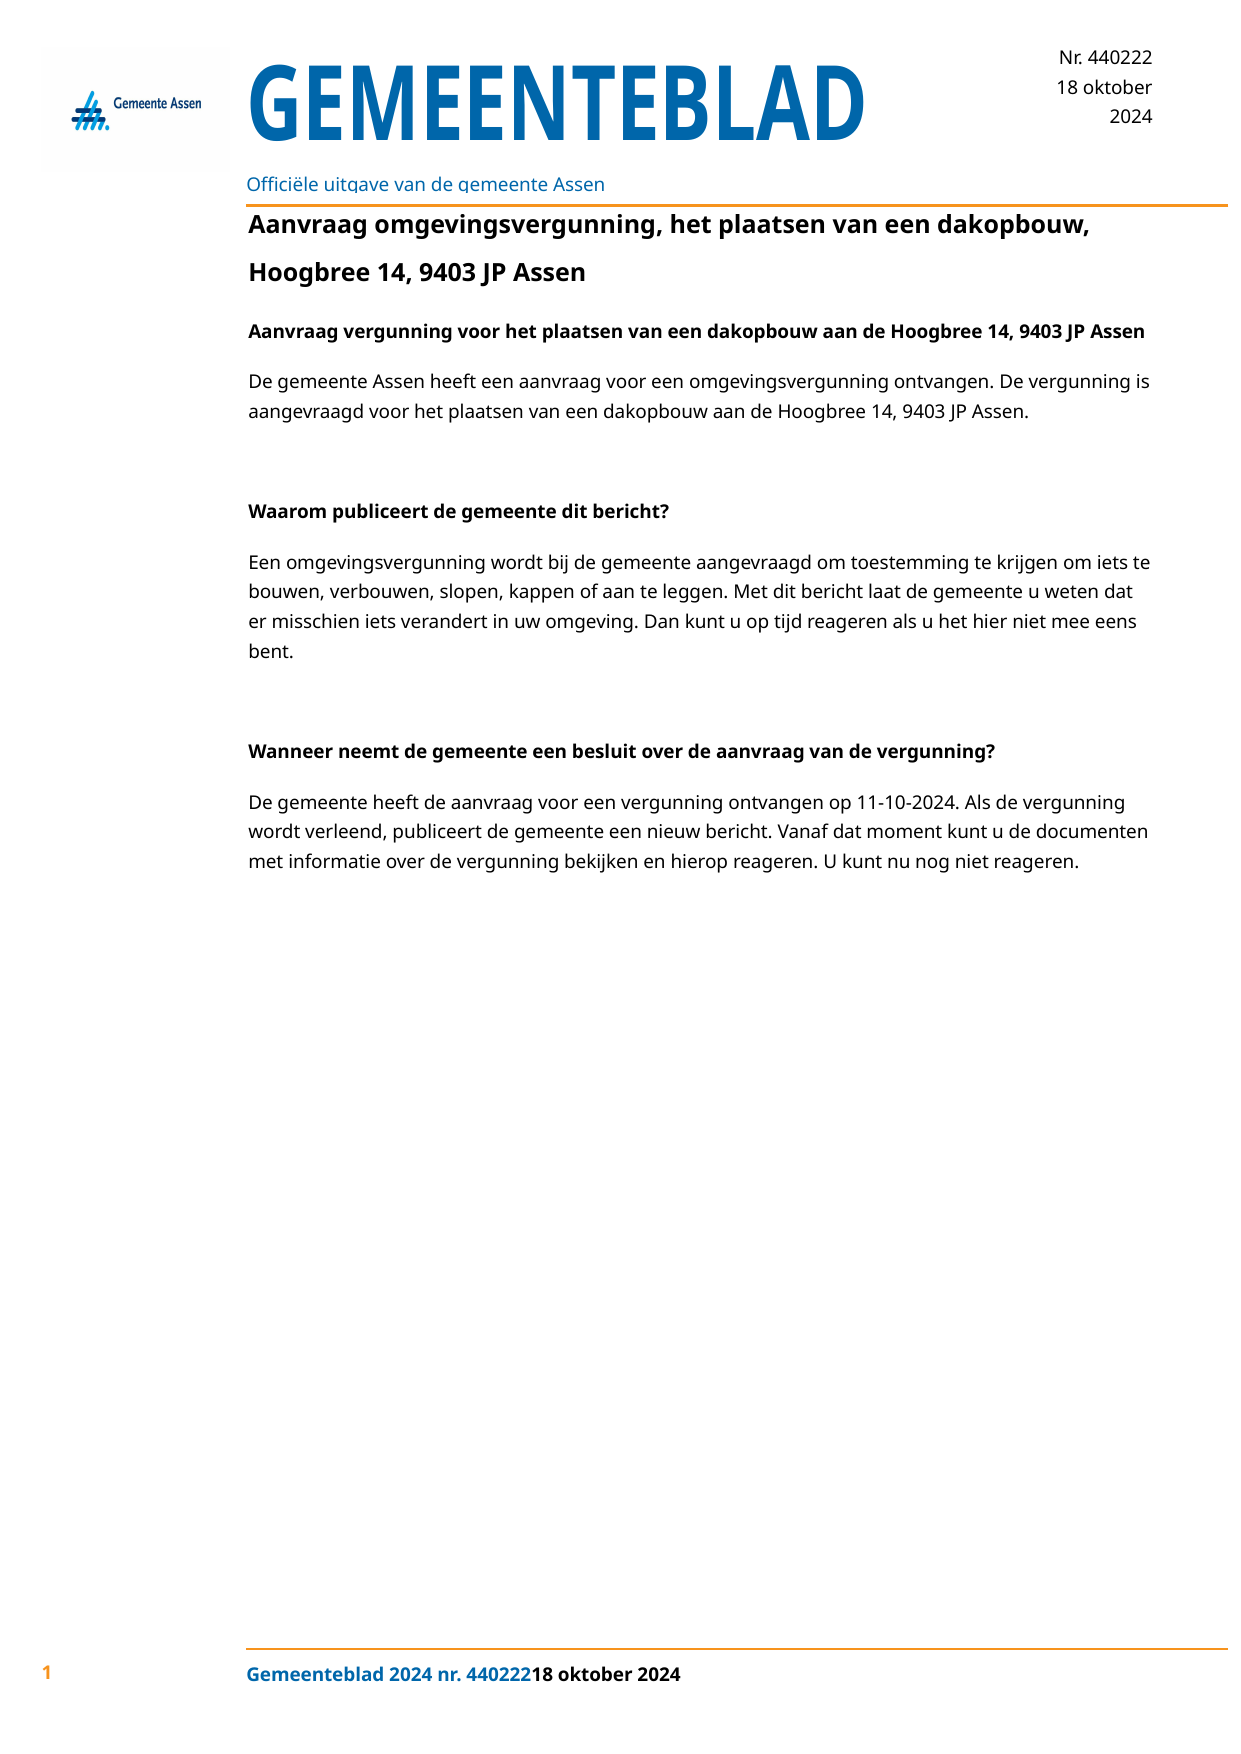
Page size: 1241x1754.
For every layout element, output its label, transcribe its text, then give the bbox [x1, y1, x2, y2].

text Aanvraag omgevingsvergunning, het plaatsen van een dakopbouw, Hoogbree 14, 9403 JP Assen [248, 207, 1152, 288]
text Aanvraag vergunning voor het plaatsen van een dakopbouw aan de Hoogbree 14, 9403 JP Assen [248, 318, 1152, 344]
text Een omgevingsvergunning wordt bij de gemeente aangevraagd om toestemming te krijgen om iets te bouwen, verbouwen, slopen, kappen of aan te leggen. Met dit bericht laat de gemeente u weten dat er misschien iets verandert in uw omgeving. Dan kunt u op tijd reageren als u het hier niet mee eens bent. [248, 549, 1152, 664]
picture [41, 47, 231, 172]
text Waarom publiceert de gemeente dit bericht? [248, 499, 1152, 524]
text De gemeente Assen heeft een aanvraag voor een omgevingsvergunning ontvangen. De vergunning is aangevraagd voor het plaatsen van een dakopbouw aan de Hoogbree 14, 9403 JP Assen. [248, 368, 1152, 424]
text Wanneer neemt de gemeente een besluit over de aanvraag van de vergunning? [248, 739, 1152, 764]
text De gemeente heeft de aanvraag voor een vergunning ontvangen op 11-10-2024. Als de vergunning wordt verleend, publiceert de gemeente een nieuw bericht. Vanaf dat moment kunt u de documenten met informatie over de vergunning bekijken en hierop reageren. U kunt nu nog niet reageren. [248, 789, 1152, 874]
